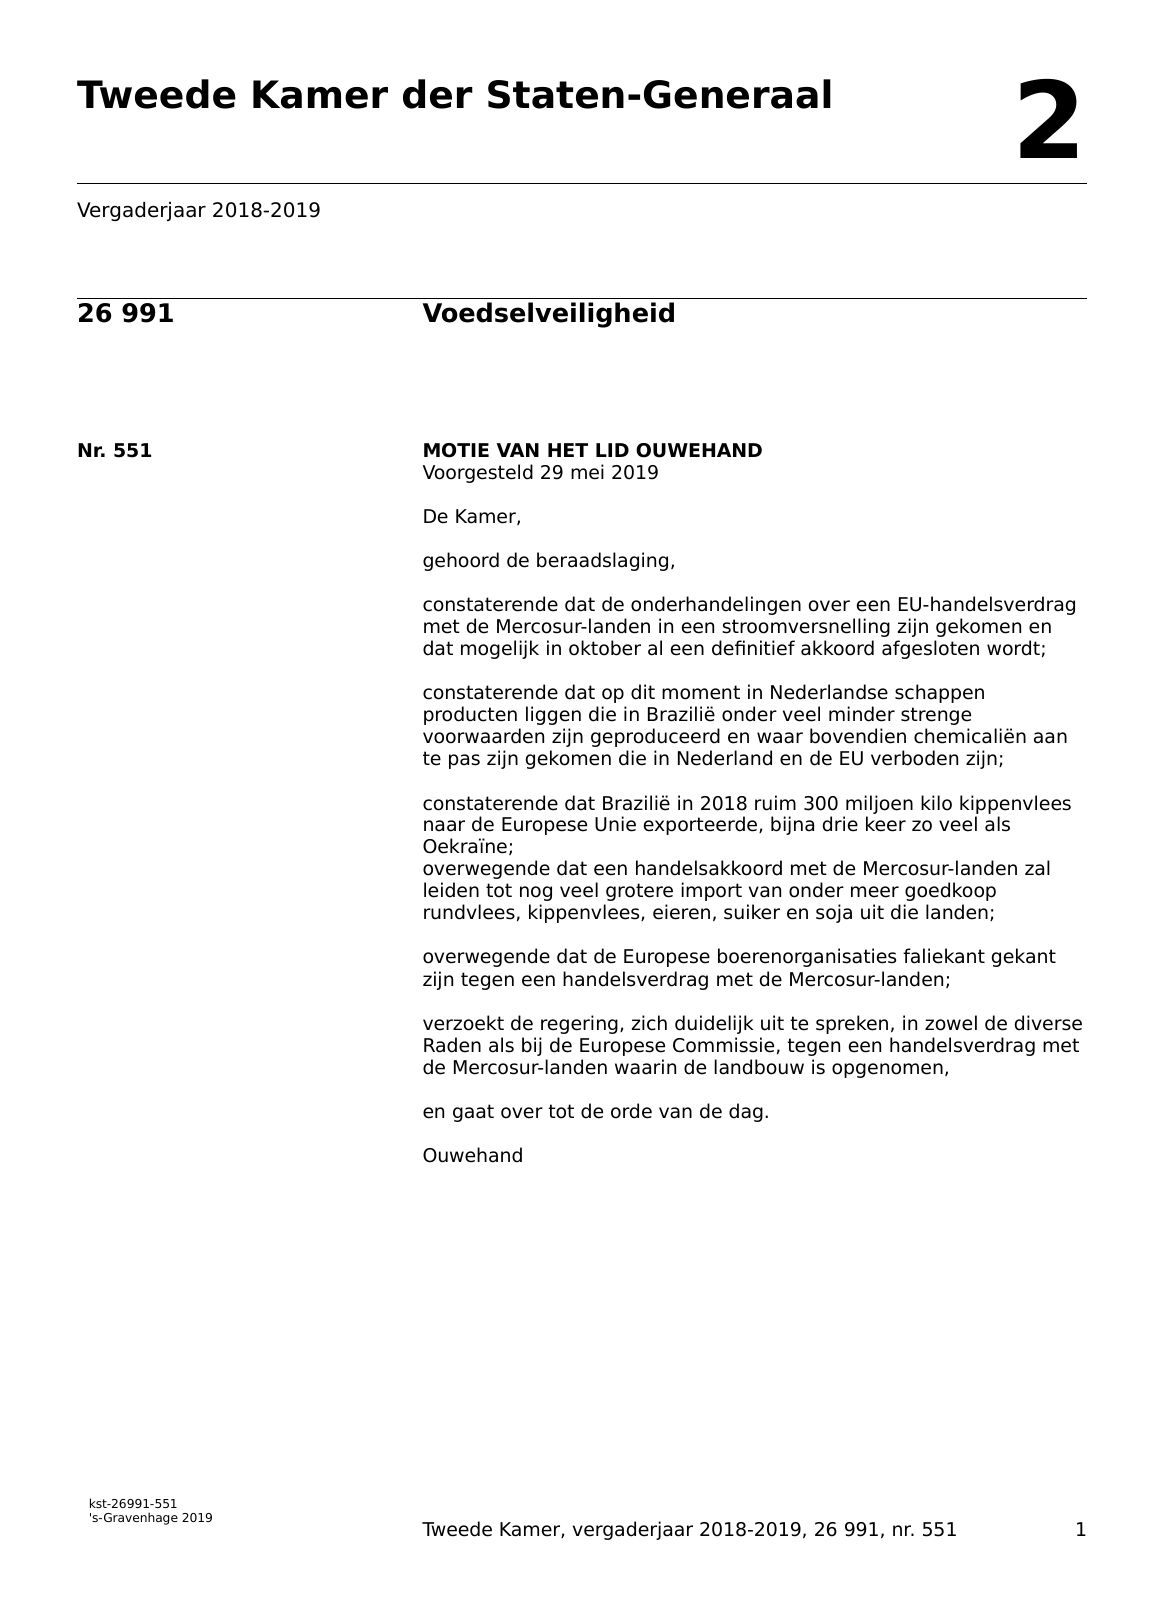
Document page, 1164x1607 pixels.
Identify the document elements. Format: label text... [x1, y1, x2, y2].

text Ouwehand [422, 1145, 1087, 1167]
subtitle Nr. 551 MOTIE VAN HET LID OUWEHAND [77, 440, 1087, 462]
text Voorgesteld 29 mei 2019 [422, 462, 1087, 484]
table_header Tweede Kamer der Staten-Generaal [77, 59, 886, 183]
text overwegende dat de Europese boerenorganisaties faliekant gekant zijn tegen een handelsverdrag met de Mercosur-landen; [422, 946, 1087, 990]
subtitle 26 991 Voedselveiligheid [77, 299, 1087, 329]
text gehoord de beraadslaging, [422, 550, 1087, 572]
text 's-Gravenhage 2019 [88, 1511, 323, 1525]
text constaterende dat de onderhandelingen over een EU-handelsverdrag met de Mercosur-landen in een stroomversnelling zijn gekomen en dat mogelijk in oktober al een definitief akkoord afgesloten wordt; [422, 594, 1087, 660]
table_cell Vergaderjaar 2018-2019 [77, 184, 1087, 298]
text constaterende dat Brazilië in 2018 ruim 300 miljoen kilo kippenvlees naar de Europese Unie exporteerde, bijna drie keer zo veel als Oekraïne; [422, 792, 1087, 858]
text kst-26991-551 [88, 1497, 323, 1511]
table_header 2 [886, 59, 1087, 183]
text De Kamer, [422, 506, 1087, 528]
text constaterende dat op dit moment in Nederlandse schappen producten liggen die in Brazilië onder veel minder strenge voorwaarden zijn geproduceerd en waar bovendien chemicaliën aan te pas zijn gekomen die in Nederland en de EU verboden zijn; [422, 682, 1087, 770]
text en gaat over tot de orde van de dag. [422, 1101, 1087, 1123]
text verzoekt de regering, zich duidelijk uit te spreken, in zowel de diverse Raden als bij de Europese Commissie, tegen een handelsverdrag met de Mercosur-landen waarin de landbouw is opgenomen, [422, 1013, 1087, 1078]
text overwegende dat een handelsakkoord met de Mercosur-landen zal leiden tot nog veel grotere import van onder meer goedkoop rundvlees, kippenvlees, eieren, suiker en soja uit die landen; [422, 858, 1087, 924]
